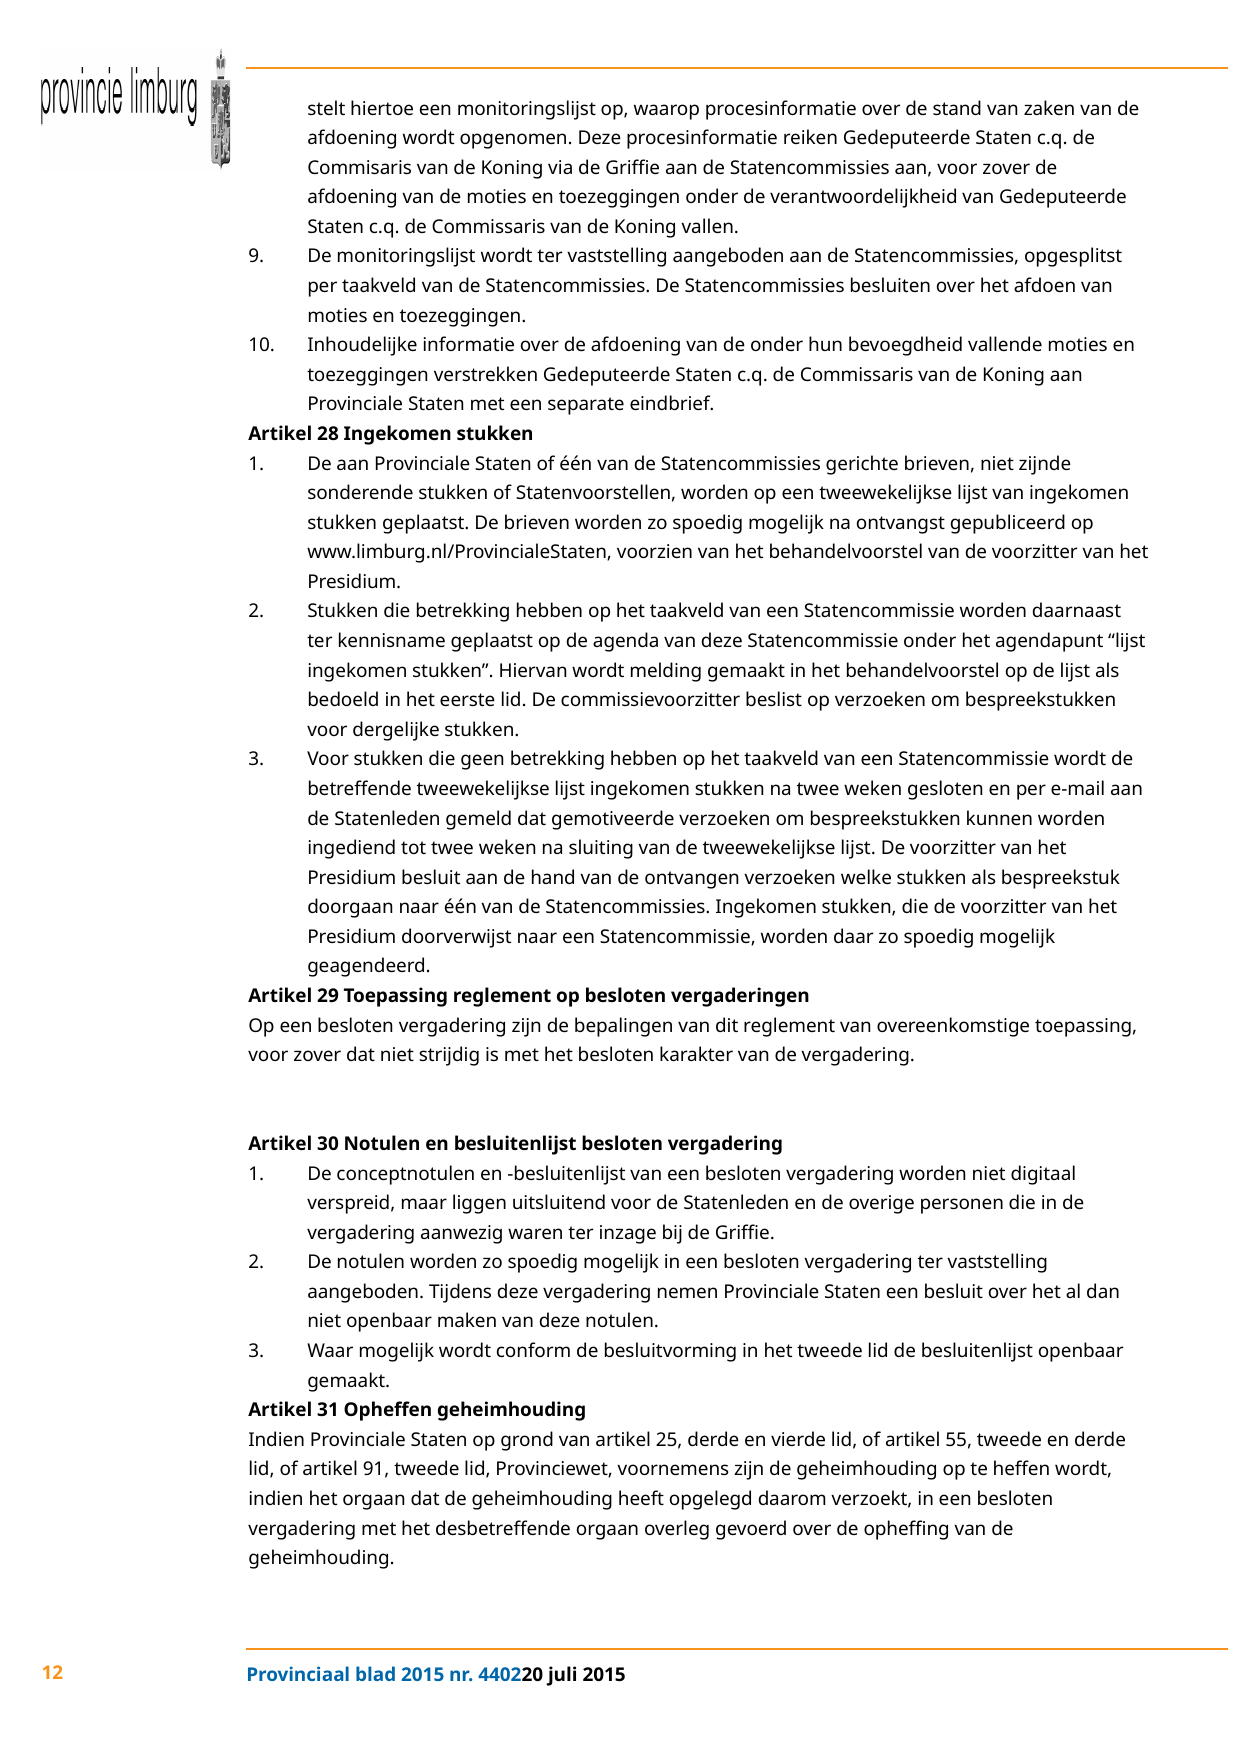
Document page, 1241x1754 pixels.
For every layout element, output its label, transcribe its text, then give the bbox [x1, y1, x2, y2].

text Indien Provinciale Staten op grond van artikel 25, derde en vierde lid, of artikel 55, tweede en derde lid, of artikel 91, tweede lid, Provinciewet, voornemens zijn de geheimhouding op te heffen wordt, indien het orgaan dat de geheimhouding heeft opgelegd daarom verzoekt, in een besloten vergadering met het desbetreffende orgaan overleg gevoerd over de opheffing van de geheimhouding. [248, 1426, 1152, 1570]
text Artikel 30 Notulen en besluitenlijst besloten vergadering [248, 1130, 1152, 1156]
list Inhoudelijke informatie over de afdoening van de onder hun bevoegdheid vallende moties en toezeggingen verstrekken Gedeputeerde Staten c.q. de Commissaris van de Koning aan Provinciale Staten met een separate eindbrief. [248, 331, 1152, 416]
list Voor stukken die geen betrekking hebben op het taakveld van een Statencommissie wordt de betreffende tweewekelijkse lijst ingekomen stukken na twee weken gesloten en per e-mail aan de Statenleden gemeld dat gemotiveerde verzoeken om bespreekstukken kunnen worden ingediend tot twee weken na sluiting van de tweewekelijkse lijst. De voorzitter van het Presidium besluit aan de hand van de ontvangen verzoeken welke stukken als bespreekstuk doorgaan naar één van de Statencommissies. Ingekomen stukken, die de voorzitter van het Presidium doorverwijst naar een Statencommissie, worden daar zo spoedig mogelijk geagendeerd. [248, 746, 1152, 978]
list De notulen worden zo spoedig mogelijk in een besloten vergadering ter vaststelling aangeboden. Tijdens deze vergadering nemen Provinciale Staten een besluit over het al dan niet openbaar maken van deze notulen. [248, 1248, 1152, 1333]
list De aan Provinciale Staten of één van de Statencommissies gerichte brieven, niet zijnde sonderende stukken of Statenvoorstellen, worden op een tweewekelijkse lijst van ingekomen stukken geplaatst. De brieven worden zo spoedig mogelijk na ontvangst gepubliceerd op www.limburg.nl/ProvincialeStaten, voorzien van het behandelvoorstel van de voorzitter van het Presidium. [248, 450, 1152, 594]
list Waar mogelijk wordt conform de besluitvorming in het tweede lid de besluitenlijst openbaar gemaakt. [248, 1337, 1152, 1393]
list stelt hiertoe een monitoringslijst op, waarop procesinformatie over de stand van zaken van de afdoening wordt opgenomen. Deze procesinformatie reiken Gedeputeerde Staten c.q. de Commisaris van de Koning via de Griffie aan de Statencommissies aan, voor zover de afdoening van de moties en toezeggingen onder de verantwoordelijkheid van Gedeputeerde Staten c.q. de Commissaris van de Koning vallen. [248, 95, 1152, 239]
list De conceptnotulen en -besluitenlijst van een besloten vergadering worden niet digitaal verspreid, maar liggen uitsluitend voor de Statenleden en de overige personen die in de vergadering aanwezig waren ter inzage bij de Griffie. [248, 1160, 1152, 1245]
text Op een besloten vergadering zijn de bepalingen van dit reglement van overeenkomstige toepassing, voor zover dat niet strijdig is met het besloten karakter van de vergadering. [248, 1012, 1152, 1067]
text Artikel 29 Toepassing reglement op besloten vergaderingen [248, 982, 1152, 1008]
text Artikel 31 Opheffen geheimhouding [248, 1396, 1152, 1422]
list Stukken die betrekking hebben op het taakveld van een Statencommissie worden daarnaast ter kennisname geplaatst op de agenda van deze Statencommissie onder het agendapunt “lijst ingekomen stukken”. Hiervan wordt melding gemaakt in het behandelvoorstel op de lijst als bedoeld in het eerste lid. De commissievoorzitter beslist op verzoeken om bespreekstukken voor dergelijke stukken. [248, 598, 1152, 742]
list De monitoringslijst wordt ter vaststelling aangeboden aan de Statencommissies, opgesplitst per taakveld van de Statencommissies. De Statencommissies besluiten over het afdoen van moties en toezeggingen. [248, 243, 1152, 328]
picture [41, 47, 231, 172]
text Artikel 28 Ingekomen stukken [248, 420, 1152, 446]
